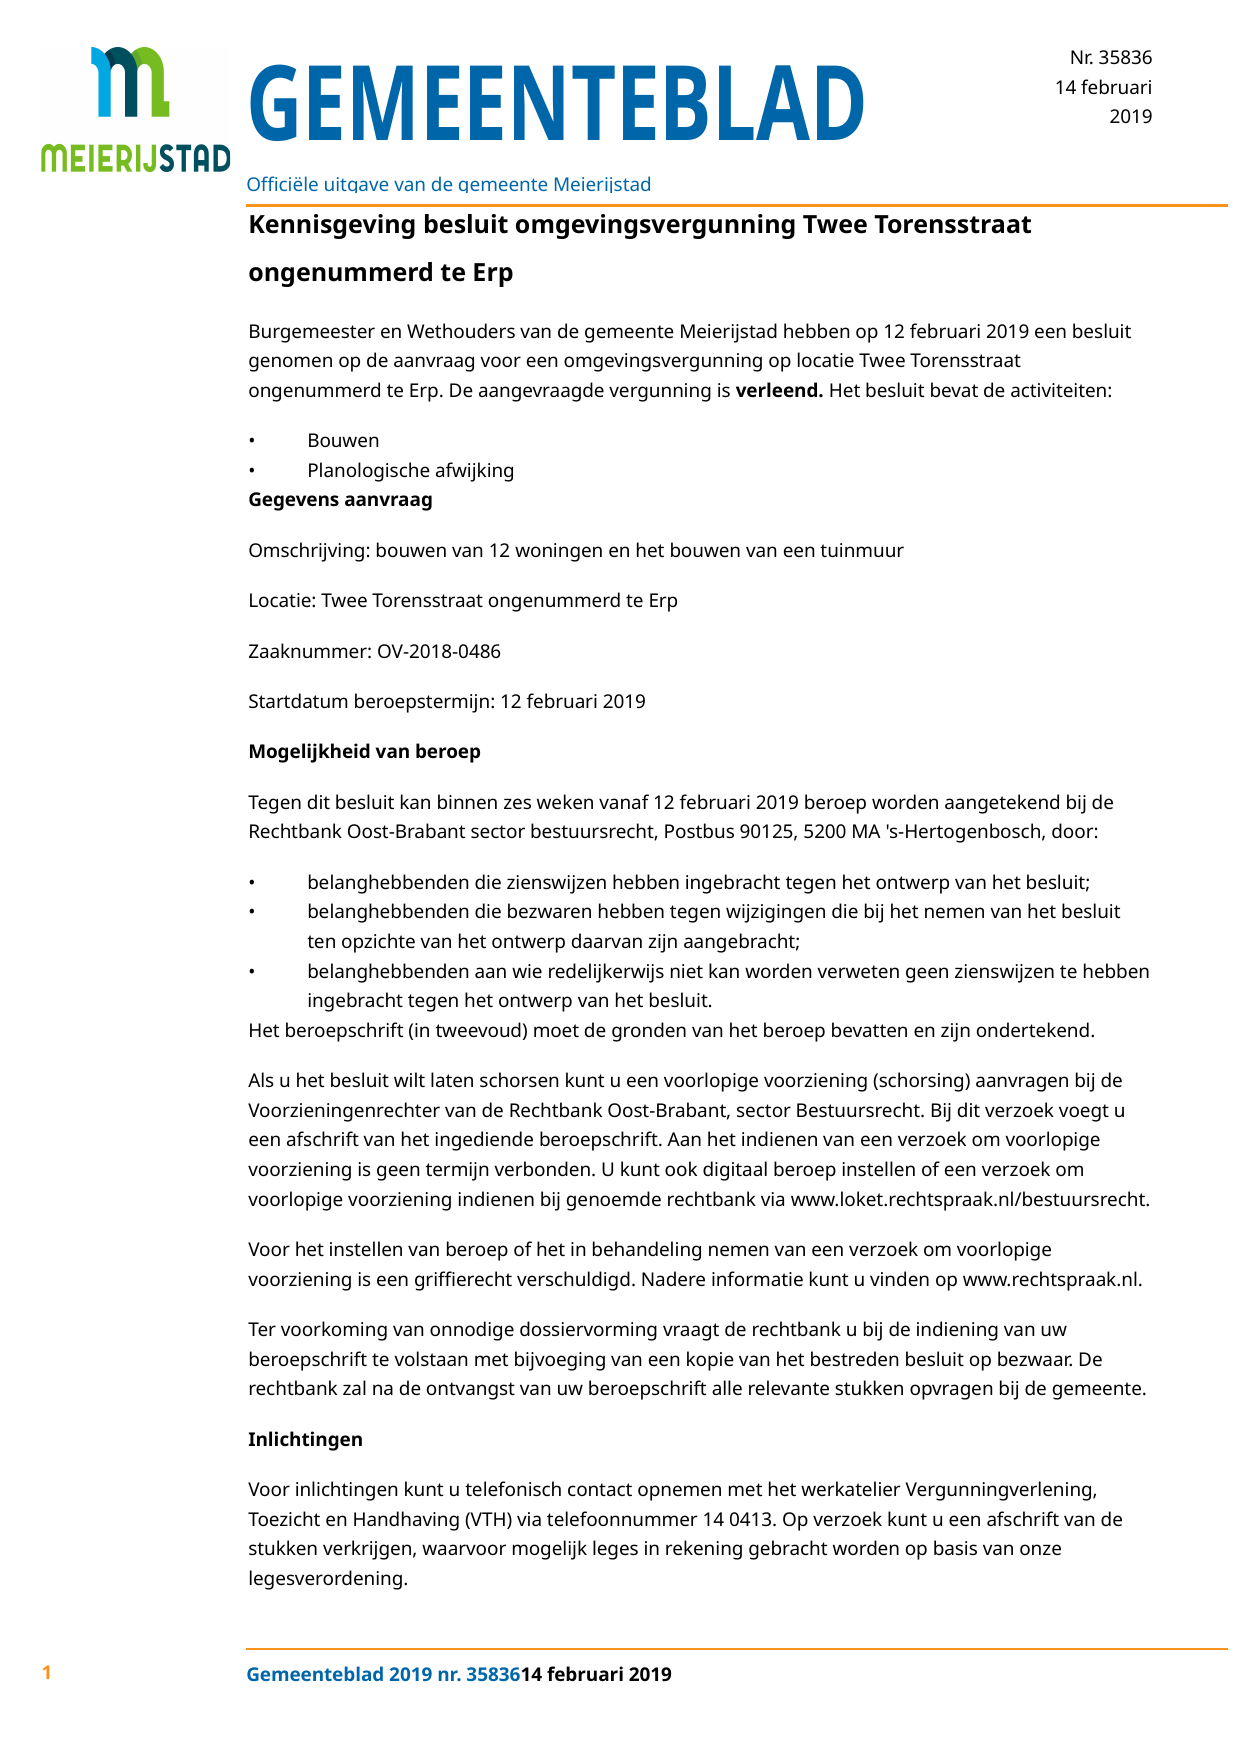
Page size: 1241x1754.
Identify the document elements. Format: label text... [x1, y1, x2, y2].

text Burgemeester en Wethouders van de gemeente Meierijstad hebben op 12 februari 2019 een besluit genomen op de aanvraag voor een omgevingsvergunning op locatie Twee Torensstraat ongenummerd te Erp. De aangevraagde vergunning is verleend. Het besluit bevat de activiteiten: [248, 318, 1152, 403]
text Als u het besluit wilt laten schorsen kunt u een voorlopige voorziening (schorsing) aanvragen bij de Voorzieningenrechter van de Rechtbank Oost-Brabant, sector Bestuursrecht. Bij dit verzoek voegt u een afschrift van het ingediende beroepschrift. Aan het indienen van een verzoek om voorlopige voorziening is geen termijn verbonden. U kunt ook digitaal beroep instellen of een verzoek om voorlopige voorziening indienen bij genoemde rechtbank via www.loket.rechtspraak.nl/bestuursrecht. [248, 1067, 1152, 1212]
list belanghebbenden die zienswijzen hebben ingebracht tegen het ontwerp van het besluit; [248, 869, 1152, 895]
text Tegen dit besluit kan binnen zes weken vanaf 12 februari 2019 beroep worden aangetekend bij de Rechtbank Oost-Brabant sector bestuursrecht, Postbus 90125, 5200 MA 's-Hertogenbosch, door: [248, 789, 1152, 844]
text Voor inlichtingen kunt u telefonisch contact opnemen met het werkatelier Vergunningverlening, Toezicht en Handhaving (VTH) via telefoonnummer 14 0413. Op verzoek kunt u een afschrift van de stukken verkrijgen, waarvoor mogelijk leges in rekening gebracht worden op basis van onze legesverordening. [248, 1476, 1152, 1591]
list belanghebbenden die bezwaren hebben tegen wijzigingen die bij het nemen van het besluit ten opzichte van het ontwerp daarvan zijn aangebracht; [248, 899, 1152, 954]
text Kennisgeving besluit omgevingsvergunning Twee Torensstraat ongenummerd te Erp [248, 207, 1152, 288]
text Het beroepschrift (in tweevoud) moet de gronden van het beroep bevatten en zijn ondertekend. [248, 1017, 1152, 1043]
text Gegevens aanvraag [248, 487, 1152, 512]
text Locatie: Twee Torensstraat ongenummerd te Erp [248, 587, 1152, 613]
picture [41, 47, 231, 172]
list Planologische afwijking [248, 457, 1152, 483]
text Zaaknummer: OV-2018-0486 [248, 638, 1152, 664]
text Mogelijkheid van beroep [248, 739, 1152, 764]
text Ter voorkoming van onnodige dossiervorming vraagt de rechtbank u bij de indiening van uw beroepschrift te volstaan met bijvoeging van een kopie van het bestreden besluit op bezwaar. De rechtbank zal na de ontvangst van uw beroepschrift alle relevante stukken opvragen bij de gemeente. [248, 1316, 1152, 1401]
text Inlichtingen [248, 1426, 1152, 1452]
text Omschrijving: bouwen van 12 woningen en het bouwen van een tuinmuur [248, 537, 1152, 563]
text Voor het instellen van beroep of het in behandeling nemen van een verzoek om voorlopige voorziening is een griffierecht verschuldigd. Nadere informatie kunt u vinden op www.rechtspraak.nl. [248, 1236, 1152, 1292]
list Bouwen [248, 427, 1152, 453]
text Startdatum beroepstermijn: 12 februari 2019 [248, 688, 1152, 714]
list belanghebbenden aan wie redelijkerwijs niet kan worden verweten geen zienswijzen te hebben ingebracht tegen het ontwerp van het besluit. [248, 958, 1152, 1013]
